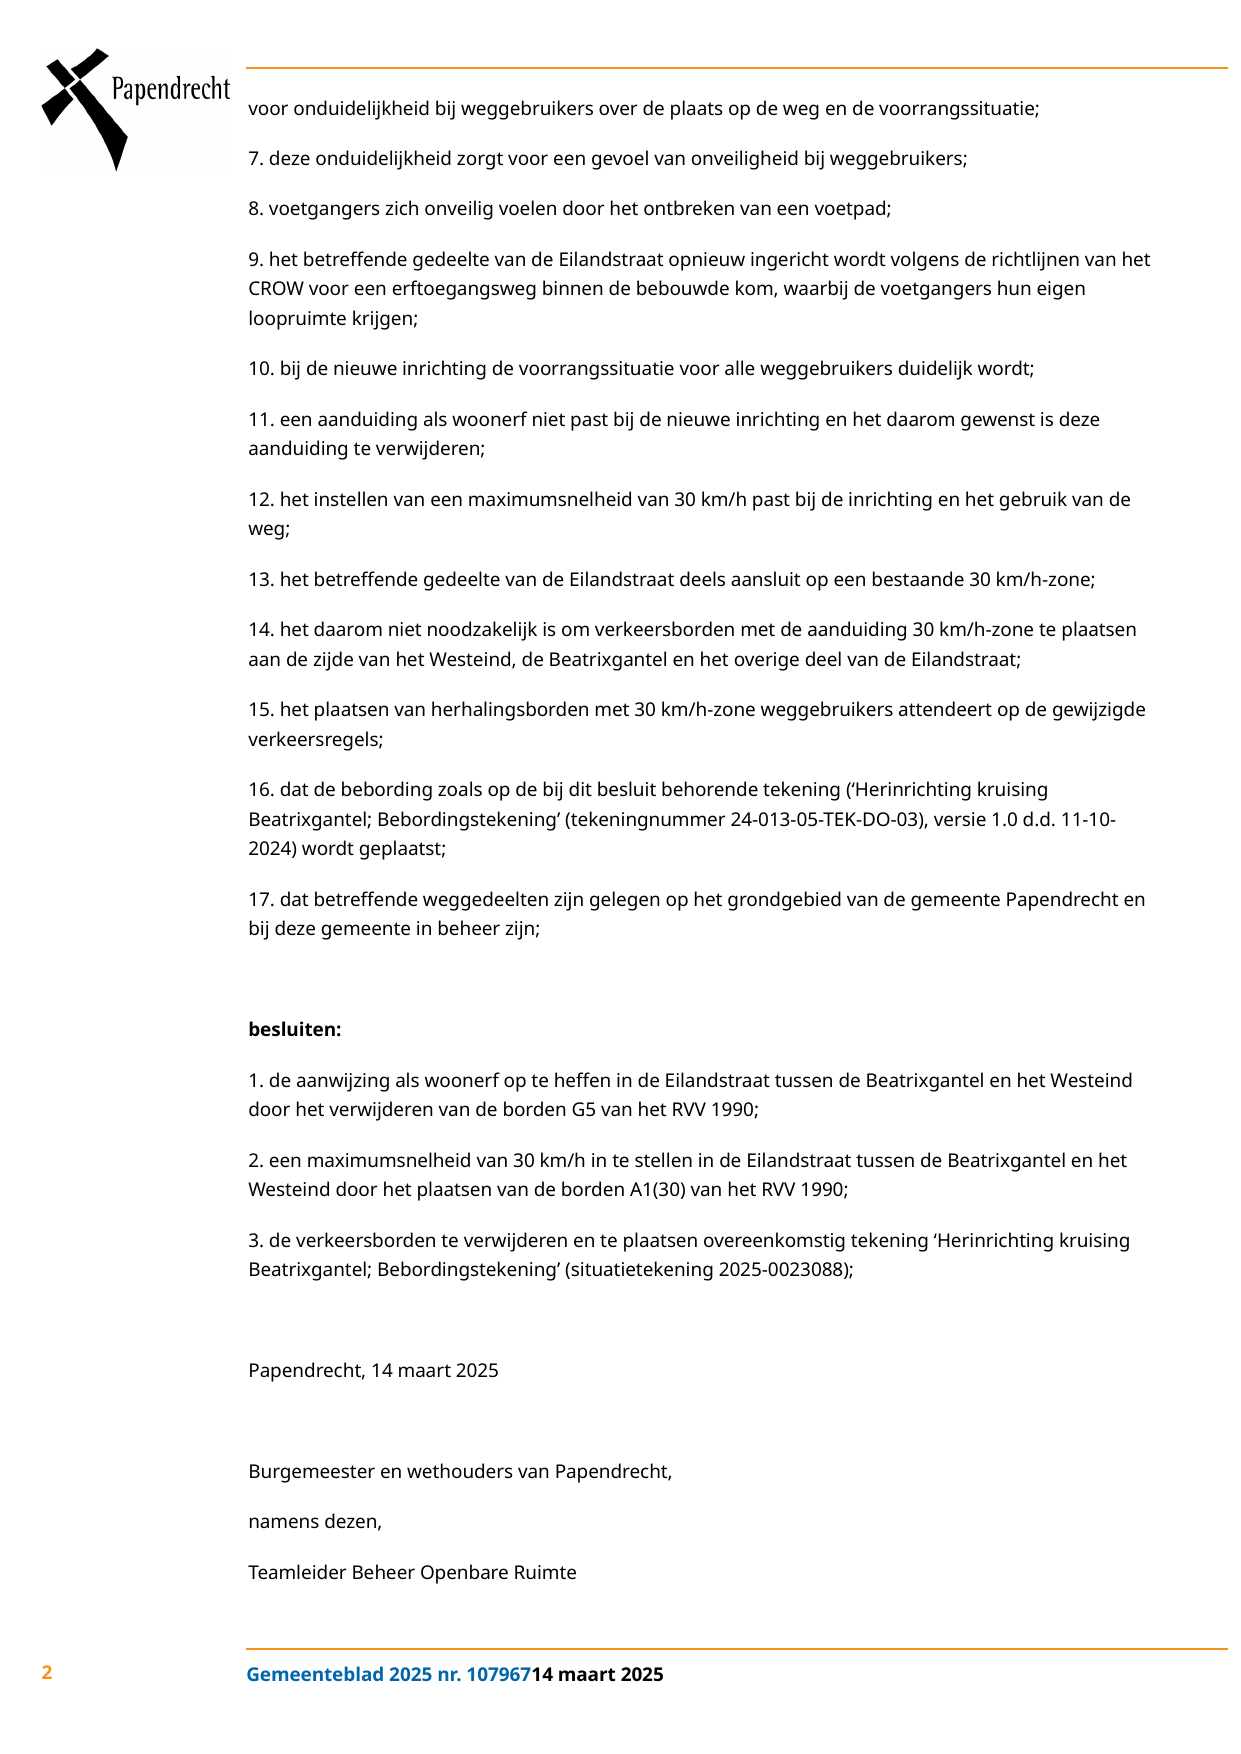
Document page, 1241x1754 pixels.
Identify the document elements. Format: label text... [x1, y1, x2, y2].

text 9. het betreffende gedeelte van de Eilandstraat opnieuw ingericht wordt volgens de richtlijnen van het CROW voor een erftoegangsweg binnen de bebouwde kom, waarbij de voetgangers hun eigen loopruimte krijgen; [248, 246, 1152, 331]
text 13. het betreffende gedeelte van de Eilandstraat deels aansluit op een bestaande 30 km/h-zone; [248, 566, 1152, 592]
text voor onduidelijkheid bij weggebruikers over de plaats op de weg en de voorrangssituatie; [248, 95, 1152, 121]
text 11. een aanduiding als woonerf niet past bij de nieuwe inrichting en het daarom gewenst is deze aanduiding te verwijderen; [248, 406, 1152, 461]
text 7. deze onduidelijkheid zorgt voor een gevoel van onveiligheid bij weggebruikers; [248, 145, 1152, 171]
text Papendrecht, 14 maart 2025 [248, 1357, 1152, 1383]
text Burgemeester en wethouders van Papendrecht, [248, 1458, 1152, 1484]
text Teamleider Beheer Openbare Ruimte [248, 1559, 1152, 1585]
text 8. voetgangers zich onveilig voelen door het ontbreken van een voetpad; [248, 196, 1152, 221]
text 3. de verkeersborden te verwijderen en te plaatsen overeenkomstig tekening ‘Herinrichting kruising Beatrixgantel; Bebordingstekening’ (situatietekening 2025-0023088); [248, 1227, 1152, 1282]
text 1. de aanwijzing als woonerf op te heffen in de Eilandstraat tussen de Beatrixgantel en het Westeind door het verwijderen van de borden G5 van het RVV 1990; [248, 1067, 1152, 1122]
text 16. dat de bebording zoals op de bij dit besluit behorende tekening (‘Herinrichting kruising Beatrixgantel; Bebordingstekening’ (tekeningnummer 24-013-05-TEK-DO-03), versie 1.0 d.d. 11-10-2024) wordt geplaatst; [248, 776, 1152, 861]
text 17. dat betreffende weggedeelten zijn gelegen op het grondgebied van de gemeente Papendrecht en bij deze gemeente in beheer zijn; [248, 886, 1152, 941]
text namens dezen, [248, 1508, 1152, 1534]
text besluiten: [248, 1016, 1152, 1042]
text 12. het instellen van een maximumsnelheid van 30 km/h past bij de inrichting en het gebruik van de weg; [248, 486, 1152, 541]
text 2. een maximumsnelheid van 30 km/h in te stellen in de Eilandstraat tussen de Beatrixgantel en het Westeind door het plaatsen van de borden A1(30) van het RVV 1990; [248, 1147, 1152, 1202]
text 14. het daarom niet noodzakelijk is om verkeersborden met de aanduiding 30 km/h-zone te plaatsen aan de zijde van het Westeind, de Beatrixgantel en het overige deel van de Eilandstraat; [248, 616, 1152, 672]
picture [41, 47, 231, 172]
text 15. het plaatsen van herhalingsborden met 30 km/h-zone weggebruikers attendeert op de gewijzigde verkeersregels; [248, 696, 1152, 752]
text 10. bij de nieuwe inrichting de voorrangssituatie voor alle weggebruikers duidelijk wordt; [248, 356, 1152, 381]
